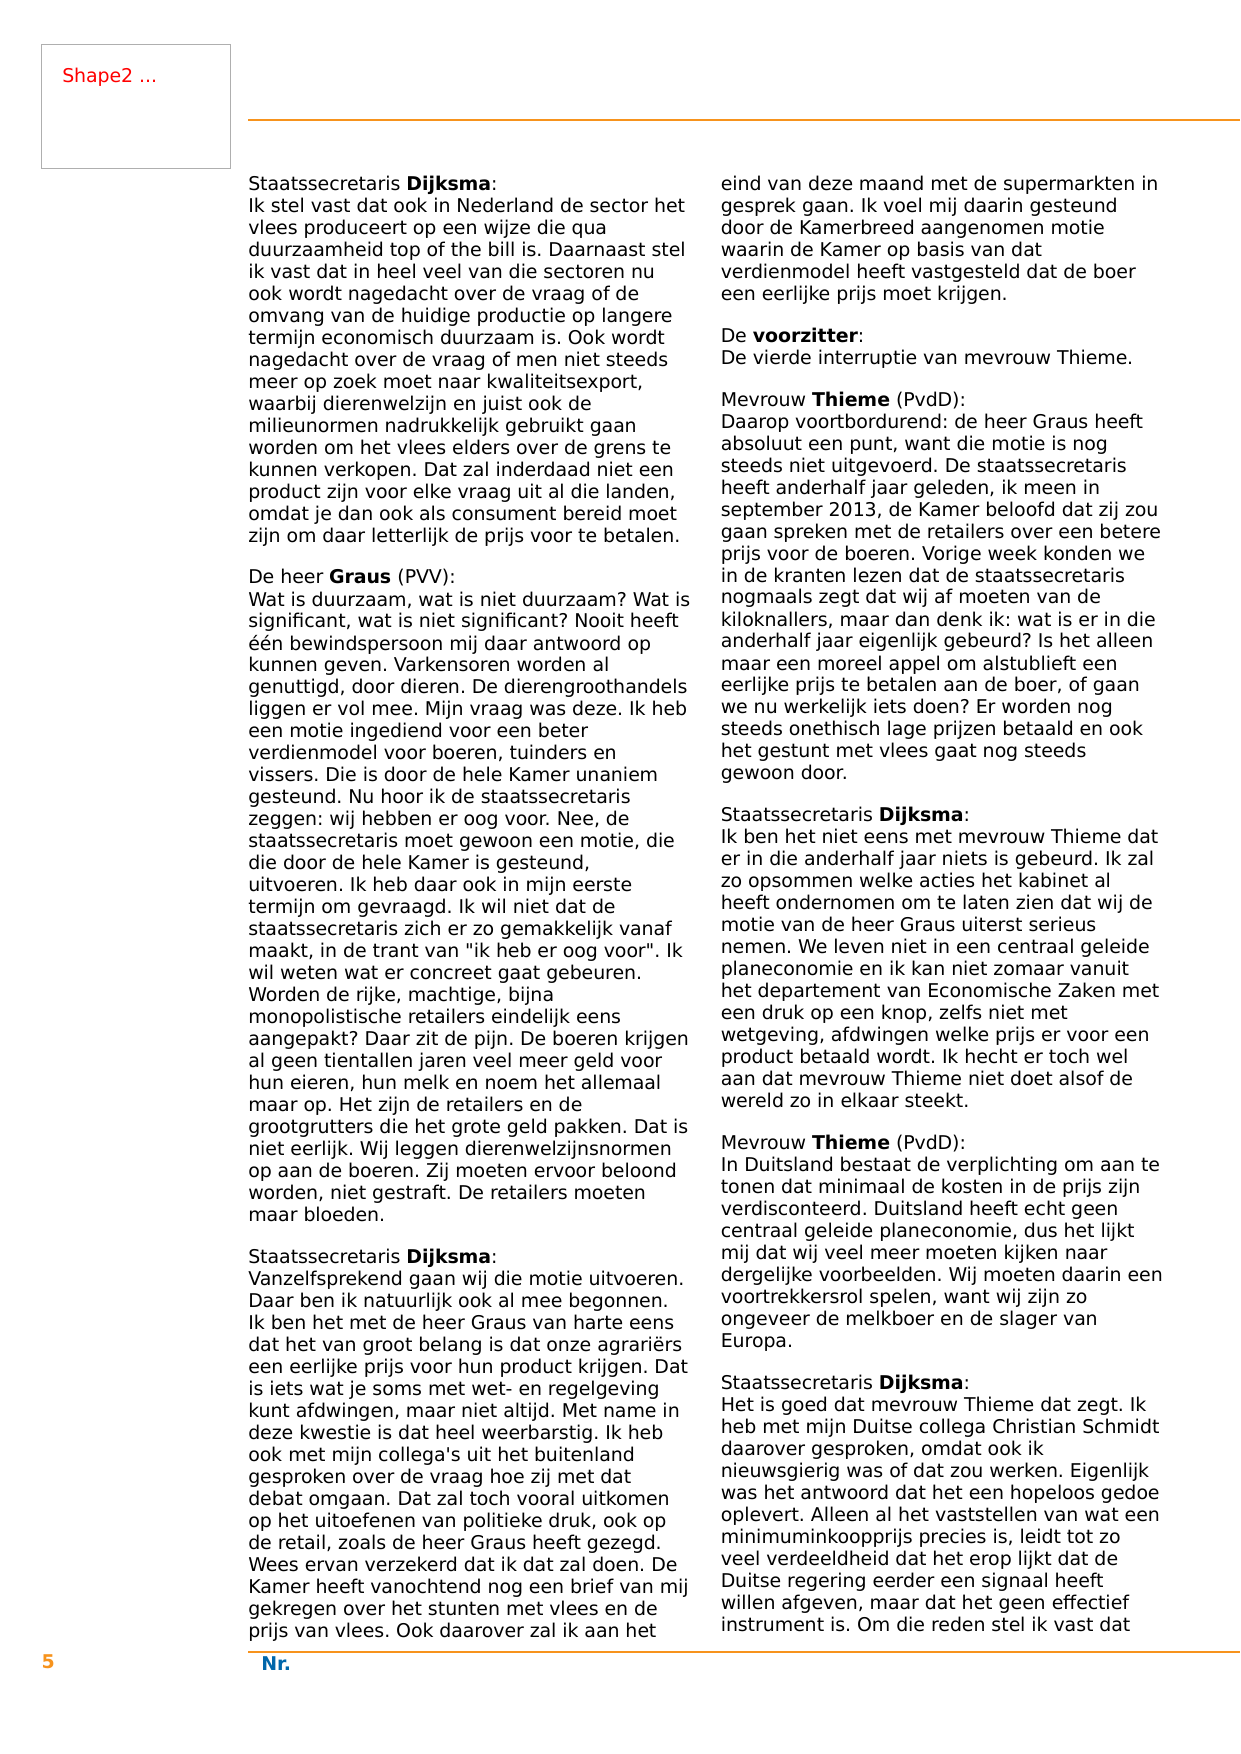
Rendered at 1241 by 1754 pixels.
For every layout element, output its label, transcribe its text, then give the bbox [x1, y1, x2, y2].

text Het is goed dat mevrouw Thieme dat zegt. Ik heb met mijn Duitse collega Christian Schmidt daarover gesproken, omdat ook ik nieuwsgierig was of dat zou werken. Eigenlijk was het antwoord dat het een hopeloos gedoe oplevert. Alleen al het vaststellen van wat een minimuminkoopprijs precies is, leidt tot zo veel verdeeldheid dat het erop lijkt dat de Duitse regering eerder een signaal heeft willen afgeven, maar dat het geen effectief instrument is. Om die reden stel ik vast dat [721, 1394, 1163, 1636]
text Ik ben het niet eens met mevrouw Thieme dat er in die anderhalf jaar niets is gebeurd. Ik zal zo opsommen welke acties het kabinet al heeft ondernomen om te laten zien dat wij de motie van de heer Graus uiterst serieus nemen. We leven niet in een centraal geleide planeconomie en ik kan niet zomaar vanuit het departement van Economische Zaken met een druk op een knop, zelfs niet met wetgeving, afdwingen welke prijs er voor een product betaald wordt. Ik hecht er toch wel aan dat mevrouw Thieme niet doet alsof de wereld zo in elkaar steekt. [721, 826, 1163, 1112]
text Vanzelfsprekend gaan wij die motie uitvoeren. Daar ben ik natuurlijk ook al mee begonnen. Ik ben het met de heer Graus van harte eens dat het van groot belang is dat onze agrariërs een eerlijke prijs voor hun product krijgen. Dat is iets wat je soms met wet- en regelgeving kunt afdwingen, maar niet altijd. Met name in deze kwestie is dat heel weerbarstig. Ik heb ook met mijn collega's uit het buitenland gesproken over de vraag hoe zij met dat debat omgaan. Dat zal toch vooral uitkomen op het uitoefenen van politieke druk, ook op de retail, zoals de heer Graus heeft gezegd. Wees ervan verzekerd dat ik dat zal doen. De Kamer heeft vanochtend nog een brief van mij gekregen over het stunten met vlees en de prijs van vlees. Ook daarover zal ik aan het [248, 1268, 691, 1641]
text Mevrouw Thieme (PvdD): [721, 389, 1163, 411]
text Staatssecretaris Dijksma: [248, 1246, 691, 1268]
text De heer Graus (PVV): [248, 566, 691, 588]
text De vierde interruptie van mevrouw Thieme. [721, 347, 1163, 369]
text Wat is duurzaam, wat is niet duurzaam? Wat is significant, wat is niet significant? Nooit heeft één bewindspersoon mij daar antwoord op kunnen geven. Varkensoren worden al genuttigd, door dieren. De dierengroothandels liggen er vol mee. Mijn vraag was deze. Ik heb een motie ingediend voor een beter verdienmodel voor boeren, tuinders en vissers. Die is door de hele Kamer unaniem gesteund. Nu hoor ik de staatssecretaris zeggen: wij hebben er oog voor. Nee, de staatssecretaris moet gewoon een motie, die die door de hele Kamer is gesteund, uitvoeren. Ik heb daar ook in mijn eerste termijn om gevraagd. Ik wil niet dat de staatssecretaris zich er zo gemakkelijk vanaf maakt, in de trant van "ik heb er oog voor". Ik wil weten wat er concreet gaat gebeuren. Worden de rijke, machtige, bijna monopolistische retailers eindelijk eens aangepakt? Daar zit de pijn. De boeren krijgen al geen tientallen jaren veel meer geld voor hun eieren, hun melk en noem het allemaal maar op. Het zijn de retailers en de grootgrutters die het grote geld pakken. Dat is niet eerlijk. Wij leggen dierenwelzijnsnormen op aan de boeren. Zij moeten ervoor beloond worden, niet gestraft. De retailers moeten maar bloeden. [248, 588, 691, 1226]
text Staatssecretaris Dijksma: [721, 804, 1163, 826]
text De voorzitter: [721, 325, 1163, 347]
text Ik stel vast dat ook in Nederland de sector het vlees produceert op een wijze die qua duurzaamheid top of the bill is. Daarnaast stel ik vast dat in heel veel van die sectoren nu ook wordt nagedacht over de vraag of de omvang van de huidige productie op langere termijn economisch duurzaam is. Ook wordt nagedacht over de vraag of men niet steeds meer op zoek moet naar kwaliteitsexport, waarbij dierenwelzijn en juist ook de milieunormen nadrukkelijk gebruikt gaan worden om het vlees elders over de grens te kunnen verkopen. Dat zal inderdaad niet een product zijn voor elke vraag uit al die landen, omdat je dan ook als consument bereid moet zijn om daar letterlijk de prijs voor te betalen. [248, 195, 691, 546]
text Mevrouw Thieme (PvdD): [721, 1132, 1163, 1154]
text In Duitsland bestaat de verplichting om aan te tonen dat minimaal de kosten in de prijs zijn verdisconteerd. Duitsland heeft echt geen centraal geleide planeconomie, dus het lijkt mij dat wij veel meer moeten kijken naar dergelijke voorbeelden. Wij moeten daarin een voortrekkersrol spelen, want wij zijn zo ongeveer de melkboer en de slager van Europa. [721, 1154, 1163, 1352]
text Staatssecretaris Dijksma: [721, 1372, 1163, 1394]
text Daarop voortbordurend: de heer Graus heeft absoluut een punt, want die motie is nog steeds niet uitgevoerd. De staatssecretaris heeft anderhalf jaar geleden, ik meen in september 2013, de Kamer beloofd dat zij zou gaan spreken met de retailers over een betere prijs voor de boeren. Vorige week konden we in de kranten lezen dat de staatssecretaris nogmaals zegt dat wij af moeten van de kiloknallers, maar dan denk ik: wat is er in die anderhalf jaar eigenlijk gebeurd? Is het alleen maar een moreel appel om alstublieft een eerlijke prijs te betalen aan de boer, of gaan we nu werkelijk iets doen? Er worden nog steeds onethisch lage prijzen betaald en ook het gestunt met vlees gaat nog steeds gewoon door. [721, 411, 1163, 784]
text Staatssecretaris Dijksma: [248, 173, 691, 195]
text eind van deze maand met de supermarkten in gesprek gaan. Ik voel mij daarin gesteund door de Kamerbreed aangenomen motie waarin de Kamer op basis van dat verdienmodel heeft vastgesteld dat de boer een eerlijke prijs moet krijgen. [721, 173, 1163, 305]
